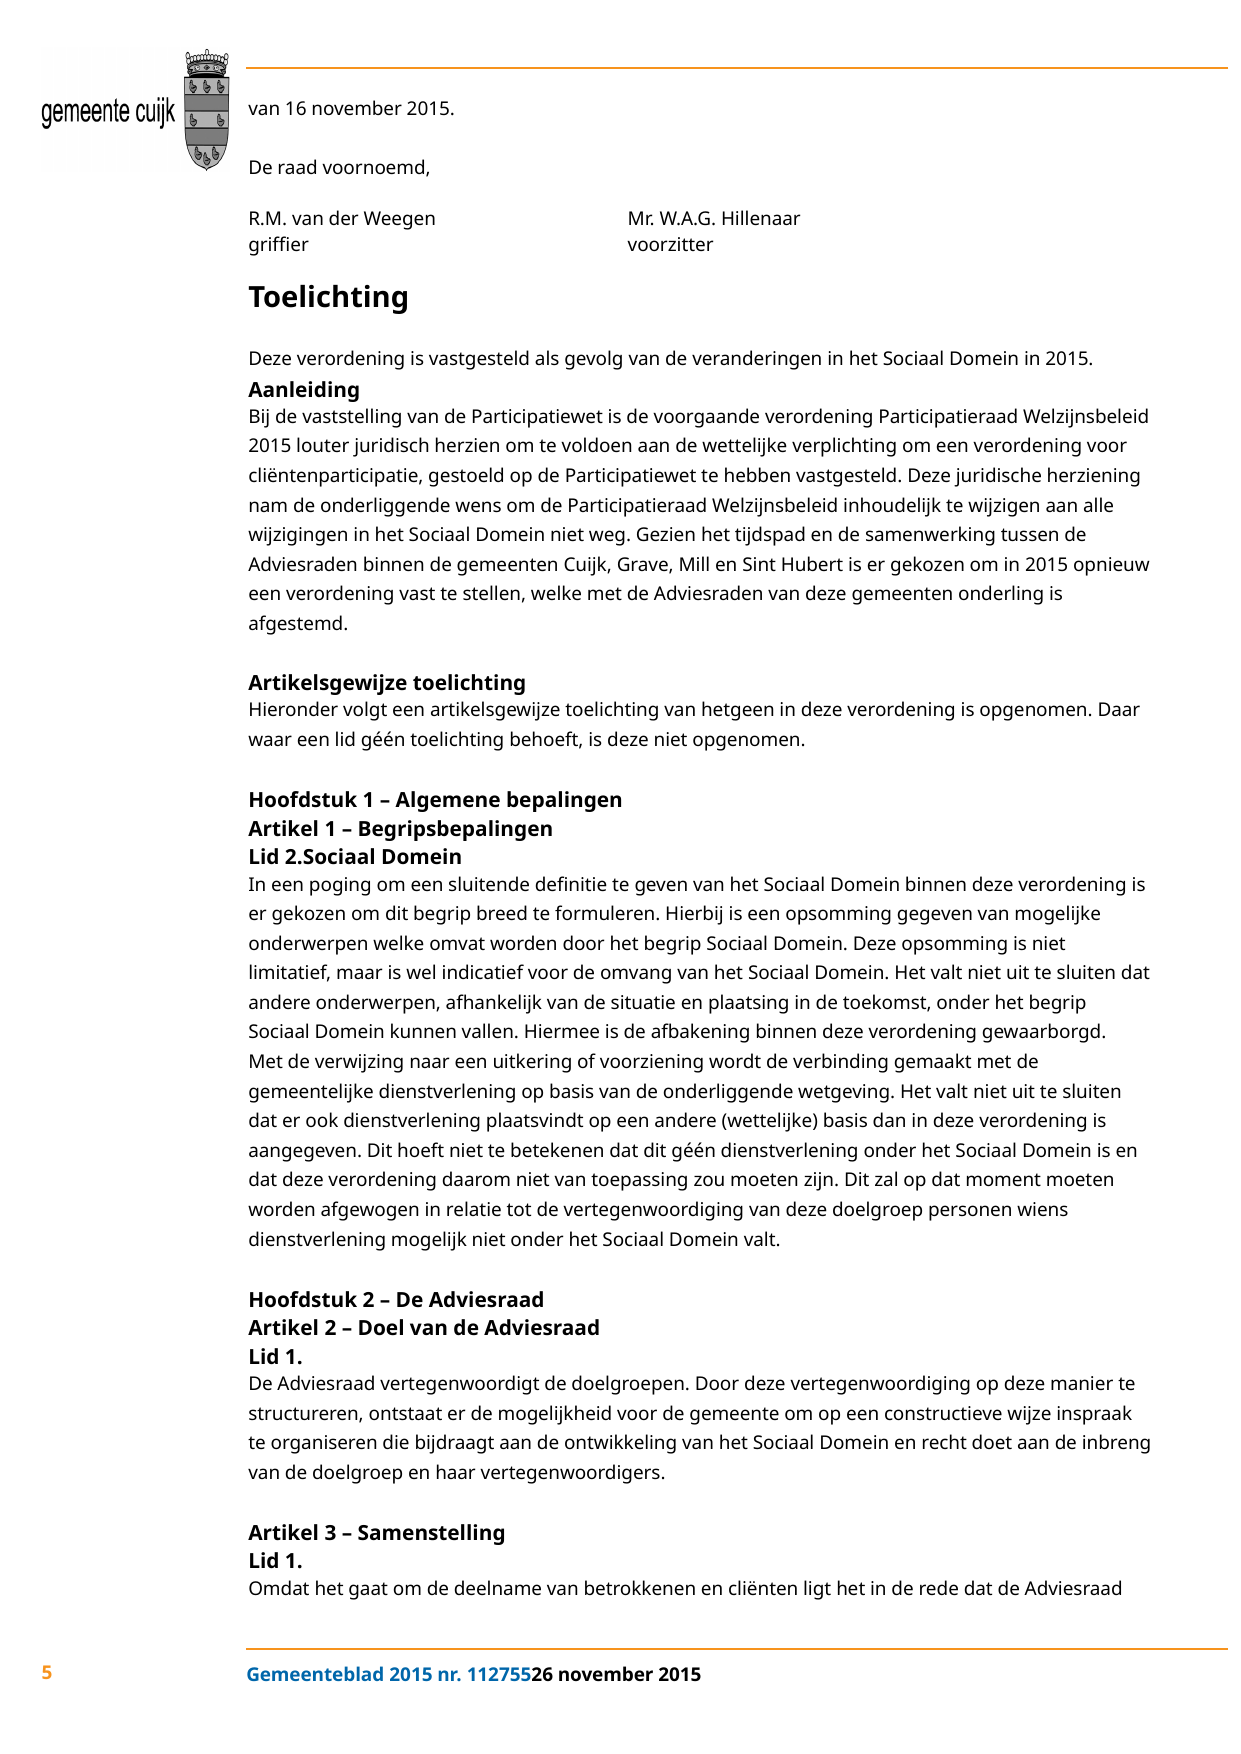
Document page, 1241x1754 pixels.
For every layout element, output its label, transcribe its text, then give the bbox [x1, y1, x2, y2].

text van 16 november 2015. [248, 95, 1152, 121]
table_cell [628, 180, 1152, 206]
table_cell R.M. van der Weegen [248, 206, 627, 231]
text Artikel 1 – Begripsbepalingen [248, 814, 1152, 842]
text De Adviesraad vertegenwoordigt de doelgroepen. Door deze vertegenwoordiging op deze manier te structureren, ontstaat er de mogelijkheid voor de gemeente om op een constructieve wijze inspraak te organiseren die bijdraagt aan de ontwikkeling van het Sociaal Domein en recht doet aan de inbreng van de doelgroep en haar vertegenwoordigers. [248, 1370, 1152, 1485]
table_cell Mr. W.A.G. Hillenaar [628, 206, 1152, 231]
text Hoofdstuk 1 – Algemene bepalingen [248, 785, 1152, 814]
text Deze verordening is vastgesteld als gevolg van de veranderingen in het Sociaal Domein in 2015. [248, 345, 1152, 371]
table_header [628, 154, 1152, 180]
text Artikelsgewijze toelichting [248, 668, 1152, 697]
text Omdat het gaat om de deelname van betrokkenen en cliënten ligt het in de rede dat de Adviesraad [248, 1575, 1152, 1601]
text Artikel 3 – Samenstelling [248, 1518, 1152, 1547]
table_cell voorzitter [628, 231, 1152, 257]
table_cell griffier [248, 231, 627, 257]
text Lid 2.Sociaal Domein [248, 842, 1152, 871]
text Hoofdstuk 2 – De Adviesraad [248, 1285, 1152, 1313]
text In een poging om een sluitende definitie te geven van het Sociaal Domein binnen deze verordening is er gekozen om dit begrip breed te formuleren. Hierbij is een opsomming gegeven van mogelijke onderwerpen welke omvat worden door het begrip Sociaal Domein. Deze opsomming is niet limitatief, maar is wel indicatief voor de omvang van het Sociaal Domein. Het valt niet uit te sluiten dat andere onderwerpen, afhankelijk van de situatie en plaatsing in de toekomst, onder het begrip Sociaal Domein kunnen vallen. Hiermee is de afbakening binnen deze verordening gewaarborgd. [248, 871, 1152, 1044]
text Artikel 2 – Doel van de Adviesraad [248, 1313, 1152, 1342]
text Toelichting [248, 276, 1152, 316]
table_cell [248, 180, 627, 206]
table_header De raad voornoemd, [248, 154, 627, 180]
picture [41, 47, 231, 172]
text Lid 1. [248, 1342, 1152, 1370]
text Lid 1. [248, 1547, 1152, 1575]
text Bij de vaststelling van de Participatiewet is de voorgaande verordening Participatieraad Welzijnsbeleid 2015 louter juridisch herzien om te voldoen aan de wettelijke verplichting om een verordening voor cliëntenparticipatie, gestoeld op de Participatiewet te hebben vastgesteld. Deze juridische herziening nam de onderliggende wens om de Participatieraad Welzijnsbeleid inhoudelijk te wijzigen aan alle wijzigingen in het Sociaal Domein niet weg. Gezien het tijdspad en de samenwerking tussen de Adviesraden binnen de gemeenten Cuijk, Grave, Mill en Sint Hubert is er gekozen om in 2015 opnieuw een verordening vast te stellen, welke met de Adviesraden van deze gemeenten onderling is afgestemd. [248, 403, 1152, 636]
text Met de verwijzing naar een uitkering of voorziening wordt de verbinding gemaakt met de gemeentelijke dienstverlening op basis van de onderliggende wetgeving. Het valt niet uit te sluiten dat er ook dienstverlening plaatsvindt op een andere (wettelijke) basis dan in deze verordening is aangegeven. Dit hoeft niet te betekenen dat dit géén dienstverlening onder het Sociaal Domein is en dat deze verordening daarom niet van toepassing zou moeten zijn. Dit zal op dat moment moeten worden afgewogen in relatie tot de vertegenwoordiging van deze doelgroep personen wiens dienstverlening mogelijk niet onder het Sociaal Domein valt. [248, 1048, 1152, 1251]
text Aanleiding [248, 375, 1152, 403]
text Hieronder volgt een artikelsgewijze toelichting van hetgeen in deze verordening is opgenomen. Daar waar een lid géén toelichting behoeft, is deze niet opgenomen. [248, 697, 1152, 752]
